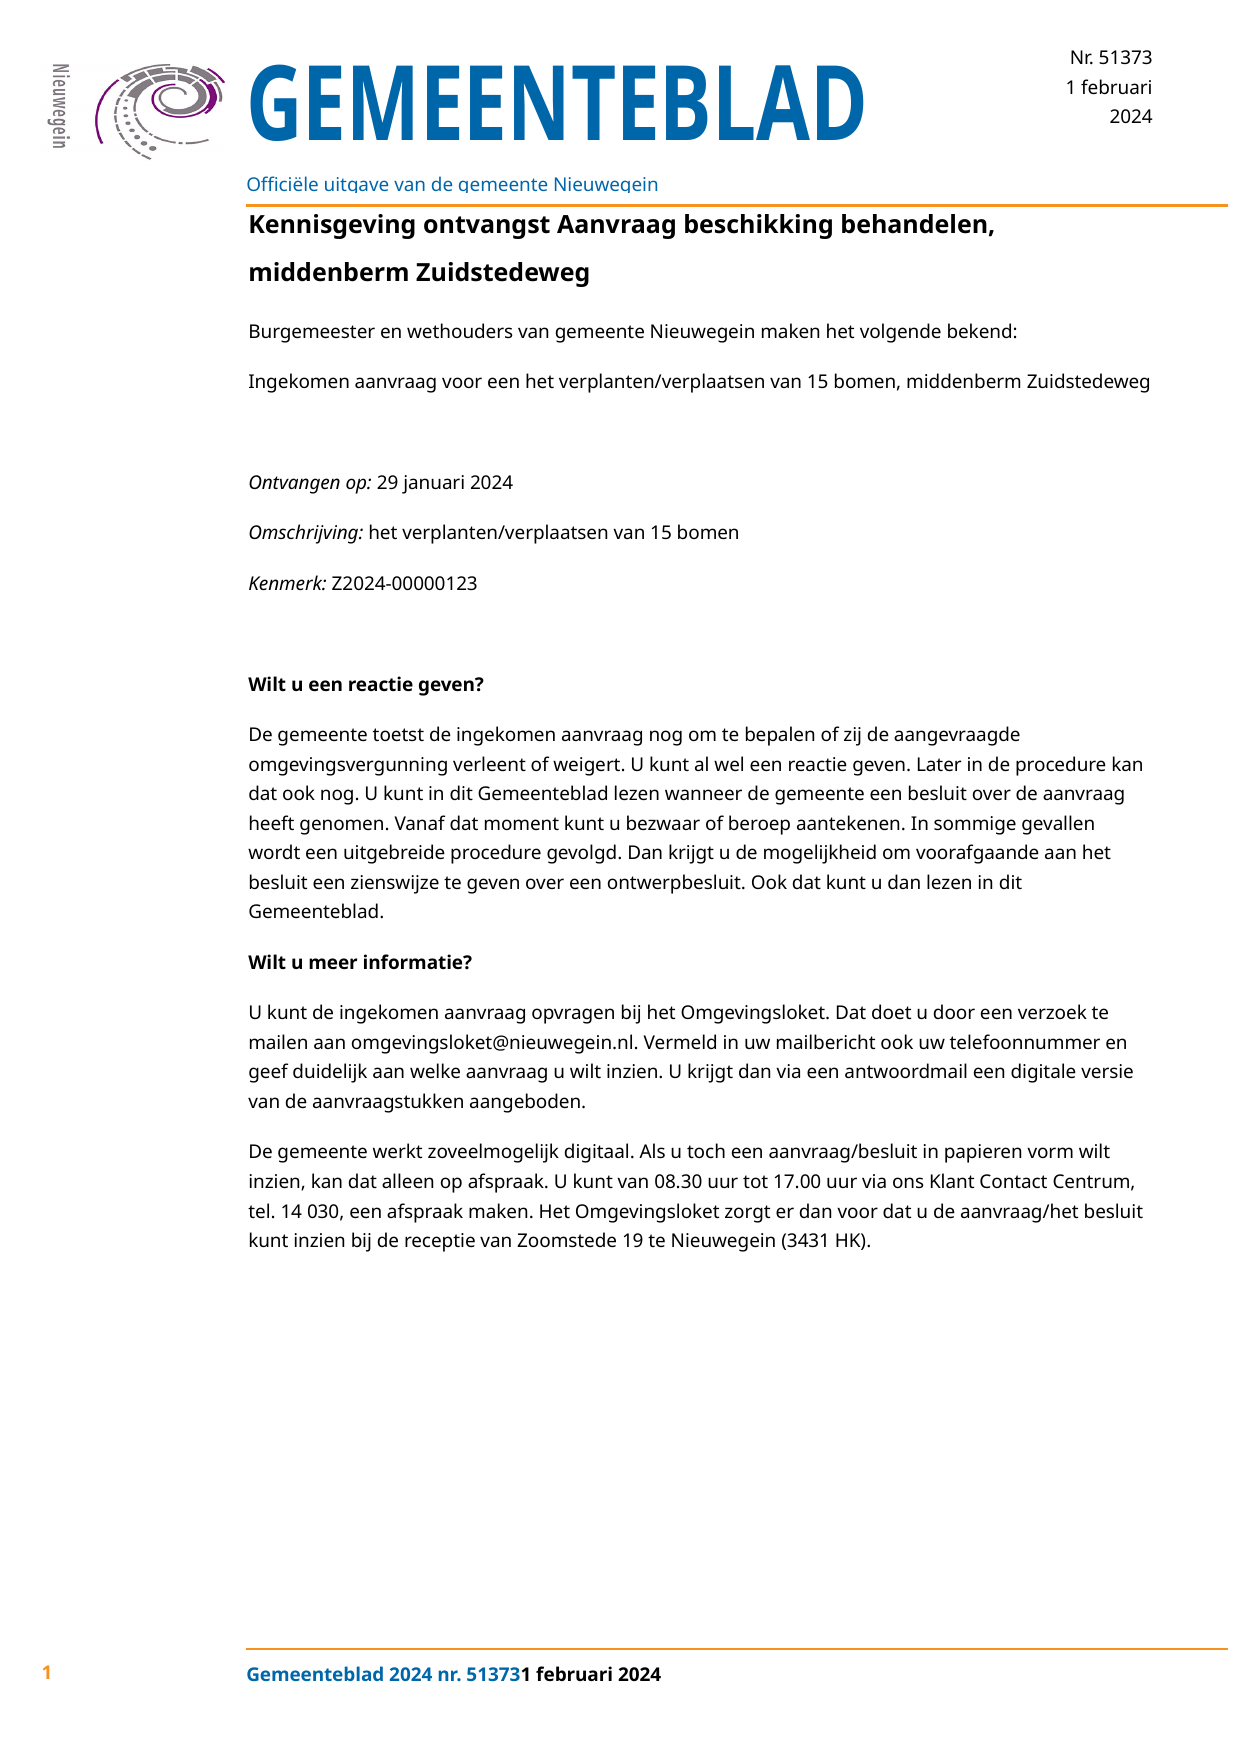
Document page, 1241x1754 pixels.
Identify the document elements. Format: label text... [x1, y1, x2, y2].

text De gemeente werkt zoveelmogelijk digitaal. Als u toch een aanvraag/besluit in papieren vorm wilt inzien, kan dat alleen op afspraak. U kunt van 08.30 uur tot 17.00 uur via ons Klant Contact Centrum, tel. 14 030, een afspraak maken. Het Omgevingsloket zorgt er dan voor dat u de aanvraag/het besluit kunt inzien bij de receptie van Zoomstede 19 te Nieuwegein (3431 HK). [248, 1139, 1152, 1253]
text Ontvangen op: 29 januari 2024 [248, 469, 1152, 495]
text Wilt u een reactie geven? [248, 671, 1152, 697]
text Ingekomen aanvraag voor een het verplanten/verplaatsen van 15 bomen, middenberm Zuidstedeweg [248, 368, 1152, 394]
text Kennisgeving ontvangst Aanvraag beschikking behandelen, middenberm Zuidstedeweg [248, 207, 1152, 288]
text Wilt u meer informatie? [248, 949, 1152, 975]
text Burgemeester en wethouders van gemeente Nieuwegein maken het volgende bekend: [248, 318, 1152, 344]
text Kenmerk: Z2024-00000123 [248, 570, 1152, 596]
text De gemeente toetst de ingekomen aanvraag nog om te bepalen of zij de aangevraagde omgevingsvergunning verleent of weigert. U kunt al wel een reactie geven. Later in de procedure kan dat ook nog. U kunt in dit Gemeenteblad lezen wanneer de gemeente een besluit over de aanvraag heeft genomen. Vanaf dat moment kunt u bezwaar of beroep aantekenen. In sommige gevallen wordt een uitgebreide procedure gevolgd. Dan krijgt u de mogelijkheid om voorafgaande aan het besluit een zienswijze te geven over een ontwerpbesluit. Ook dat kunt u dan lezen in dit Gemeenteblad. [248, 721, 1152, 924]
text U kunt de ingekomen aanvraag opvragen bij het Omgevingsloket. Dat doet u door een verzoek te mailen aan omgevingsloket@nieuwegein.nl. Vermeld in uw mailbericht ook uw telefoonnummer en geef duidelijk aan welke aanvraag u wilt inzien. U krijgt dan via een antwoordmail een digitale versie van de aanvraagstukken aangeboden. [248, 999, 1152, 1114]
text Omschrijving: het verplanten/verplaatsen van 15 bomen [248, 519, 1152, 545]
picture [41, 47, 231, 172]
